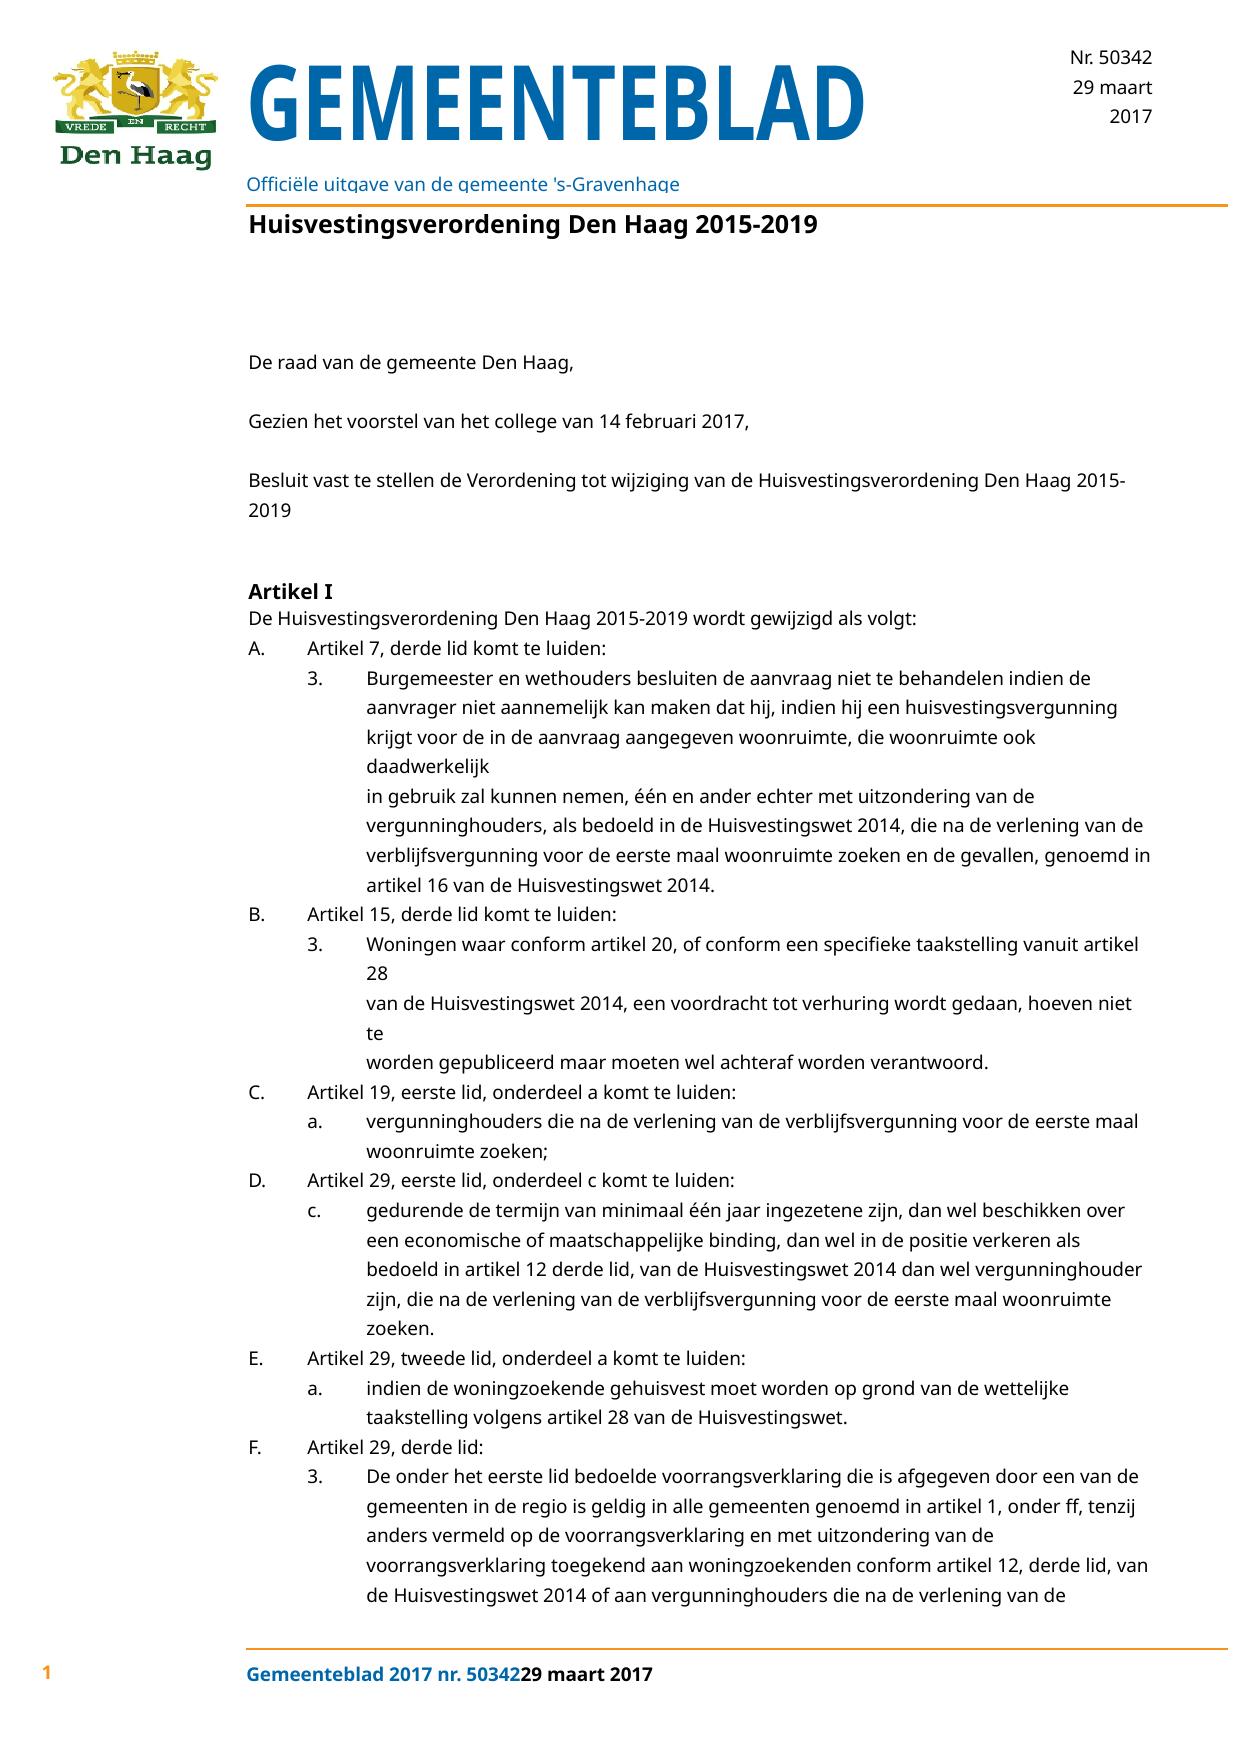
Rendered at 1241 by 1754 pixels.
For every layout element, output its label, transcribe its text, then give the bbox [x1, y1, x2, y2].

list Artikel 15, derde lid komt te luiden: [248, 901, 1152, 927]
list vergunninghouders die na de verlening van de verblijfsvergunning voor de eerste maal woonruimte zoeken; [307, 1108, 1152, 1164]
text De raad van de gemeente Den Haag, [248, 349, 1152, 375]
list Artikel 19, eerste lid, onderdeel a komt te luiden: [248, 1079, 1152, 1104]
list worden gepubliceerd maar moeten wel achteraf worden verantwoord. [307, 1049, 1152, 1075]
list De onder het eerste lid bedoelde voorrangsverklaring die is afgegeven door een van de gemeenten in de regio is geldig in alle gemeenten genoemd in artikel 1, onder ff, tenzij anders vermeld op de voorrangsverklaring en met uitzondering van de voorrangsverklaring toegekend aan woningzoekenden conform artikel 12, derde lid, van de Huisvestingswet 2014 of aan vergunninghouders die na de verlening van de [307, 1463, 1152, 1607]
list Burgemeester en wethouders besluiten de aanvraag niet te behandelen indien de aanvrager niet aannemelijk kan maken dat hij, indien hij een huisvestingsvergunning krijgt voor de in de aanvraag aangegeven woonruimte, die woonruimte ook daadwerkelijk [307, 665, 1152, 779]
list van de Huisvestingswet 2014, een voordracht tot verhuring wordt gedaan, hoeven niet te [307, 990, 1152, 1045]
list vergunninghouders, als bedoeld in de Huisvestingswet 2014, die na de verlening van de [307, 813, 1152, 838]
list artikel 16 van de Huisvestingswet 2014. [307, 872, 1152, 897]
list Artikel 7, derde lid komt te luiden: [248, 635, 1152, 661]
list gedurende de termijn van minimaal één jaar ingezetene zijn, dan wel beschikken over een economische of maatschappelijke binding, dan wel in de positie verkeren als bedoeld in artikel 12 derde lid, van de Huisvestingswet 2014 dan wel vergunninghouder zijn, die na de verlening van de verblijfsvergunning voor de eerste maal woonruimte zoeken. [307, 1197, 1152, 1341]
text Gezien het voorstel van het college van 14 februari 2017, [248, 408, 1152, 434]
list Artikel 29, derde lid: [248, 1434, 1152, 1459]
list indien de woningzoekende gehuisvest moet worden op grond van de wettelijke taakstelling volgens artikel 28 van de Huisvestingswet. [307, 1375, 1152, 1430]
list verblijfsvergunning voor de eerste maal woonruimte zoeken en de gevallen, genoemd in [307, 842, 1152, 868]
text Artikel I [248, 577, 1152, 606]
list Woningen waar conform artikel 20, of conform een specifieke taakstelling vanuit artikel 28 [307, 931, 1152, 986]
picture [41, 47, 231, 172]
text Huisvestingsverordening Den Haag 2015-2019 [248, 207, 1152, 241]
text Besluit vast te stellen de Verordening tot wijziging van de Huisvestingsverordening Den Haag 2015-2019 [248, 467, 1152, 523]
list Artikel 29, eerste lid, onderdeel c komt te luiden: [248, 1168, 1152, 1193]
list in gebruik zal kunnen nemen, één en ander echter met uitzondering van de [307, 783, 1152, 809]
list Artikel 29, tweede lid, onderdeel a komt te luiden: [248, 1345, 1152, 1371]
text De Huisvestingsverordening Den Haag 2015-2019 wordt gewijzigd als volgt: [248, 606, 1152, 631]
